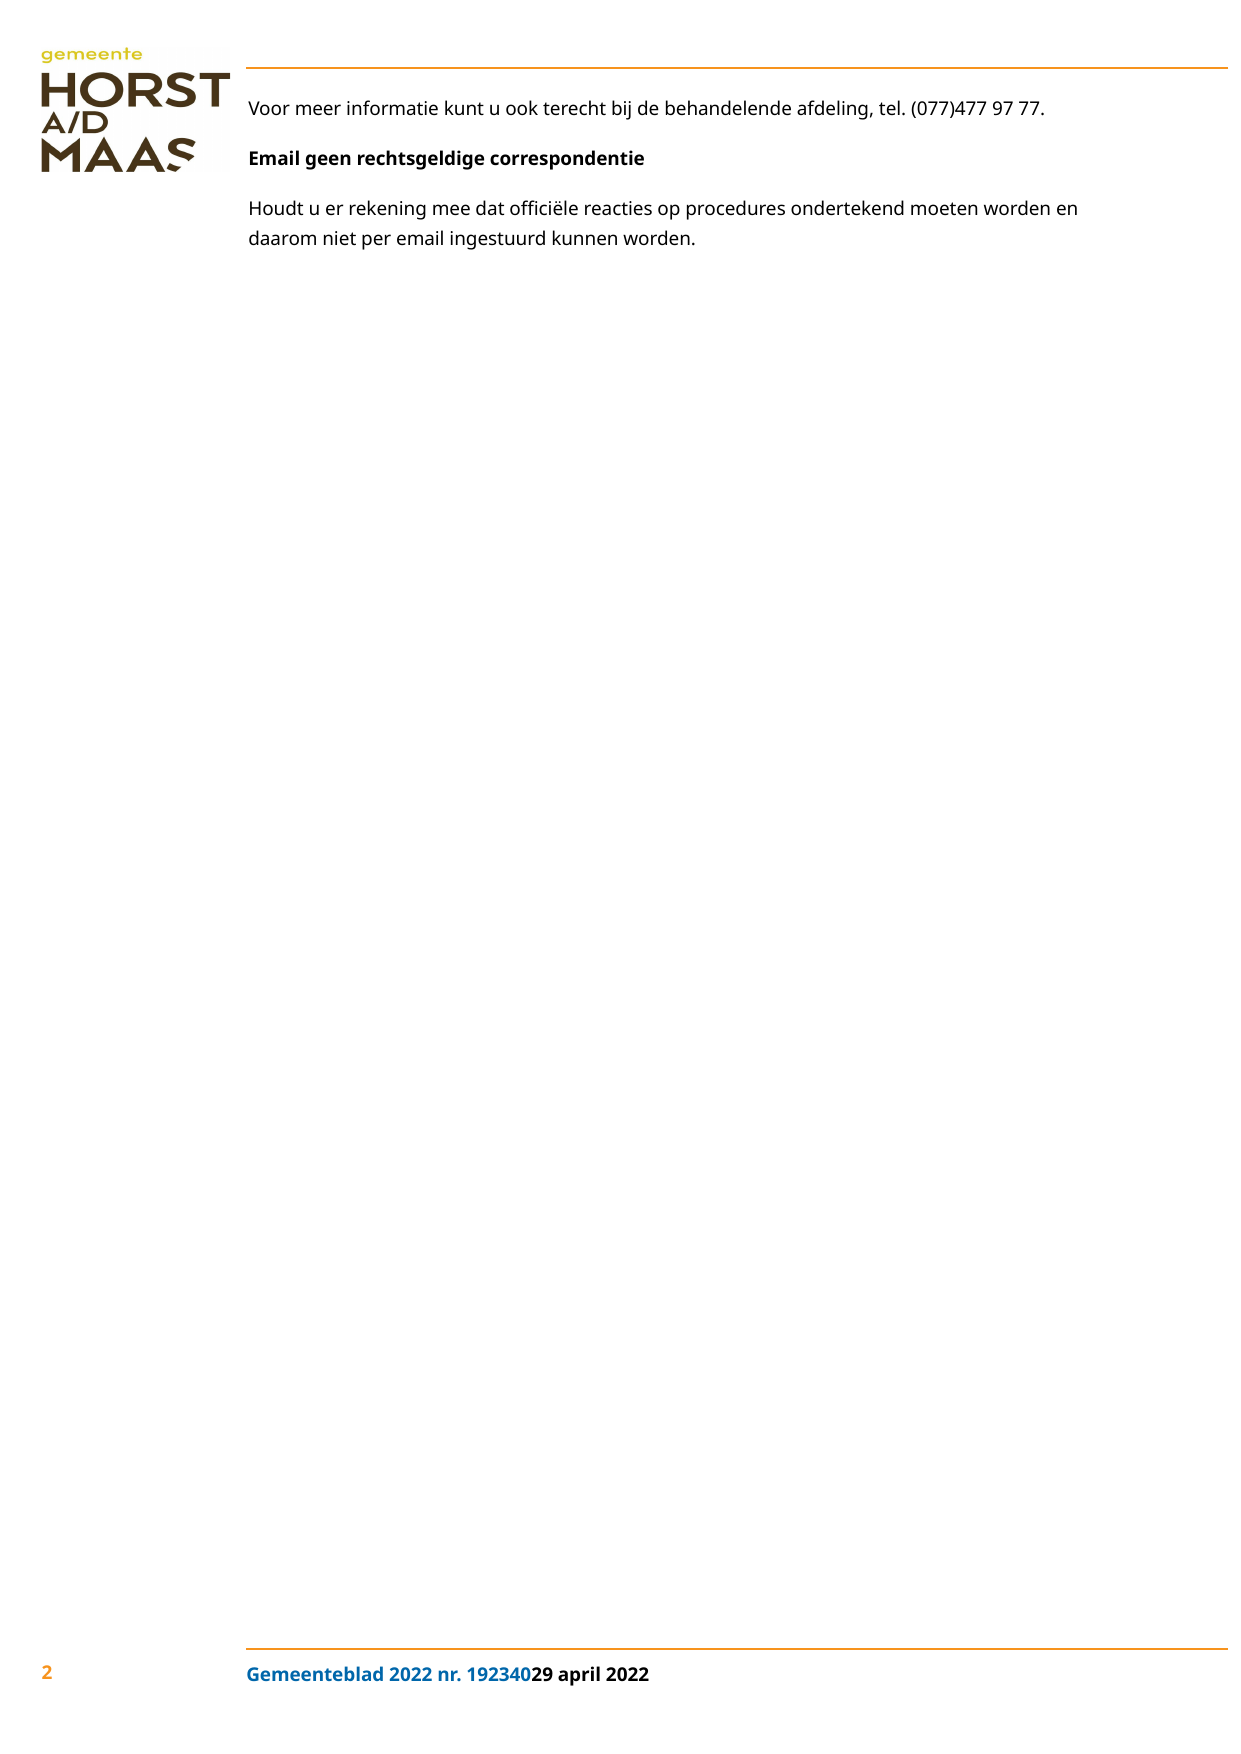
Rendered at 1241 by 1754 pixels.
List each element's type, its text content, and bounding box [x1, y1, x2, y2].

text Voor meer informatie kunt u ook terecht bij de behandelende afdeling, tel. (077)477 97 77. [248, 95, 1152, 121]
picture [41, 47, 231, 172]
text Email geen rechtsgeldige correspondentie [248, 145, 1152, 171]
text Houdt u er rekening mee dat officiële reacties op procedures ondertekend moeten worden en daarom niet per email ingestuurd kunnen worden. [248, 196, 1152, 251]
